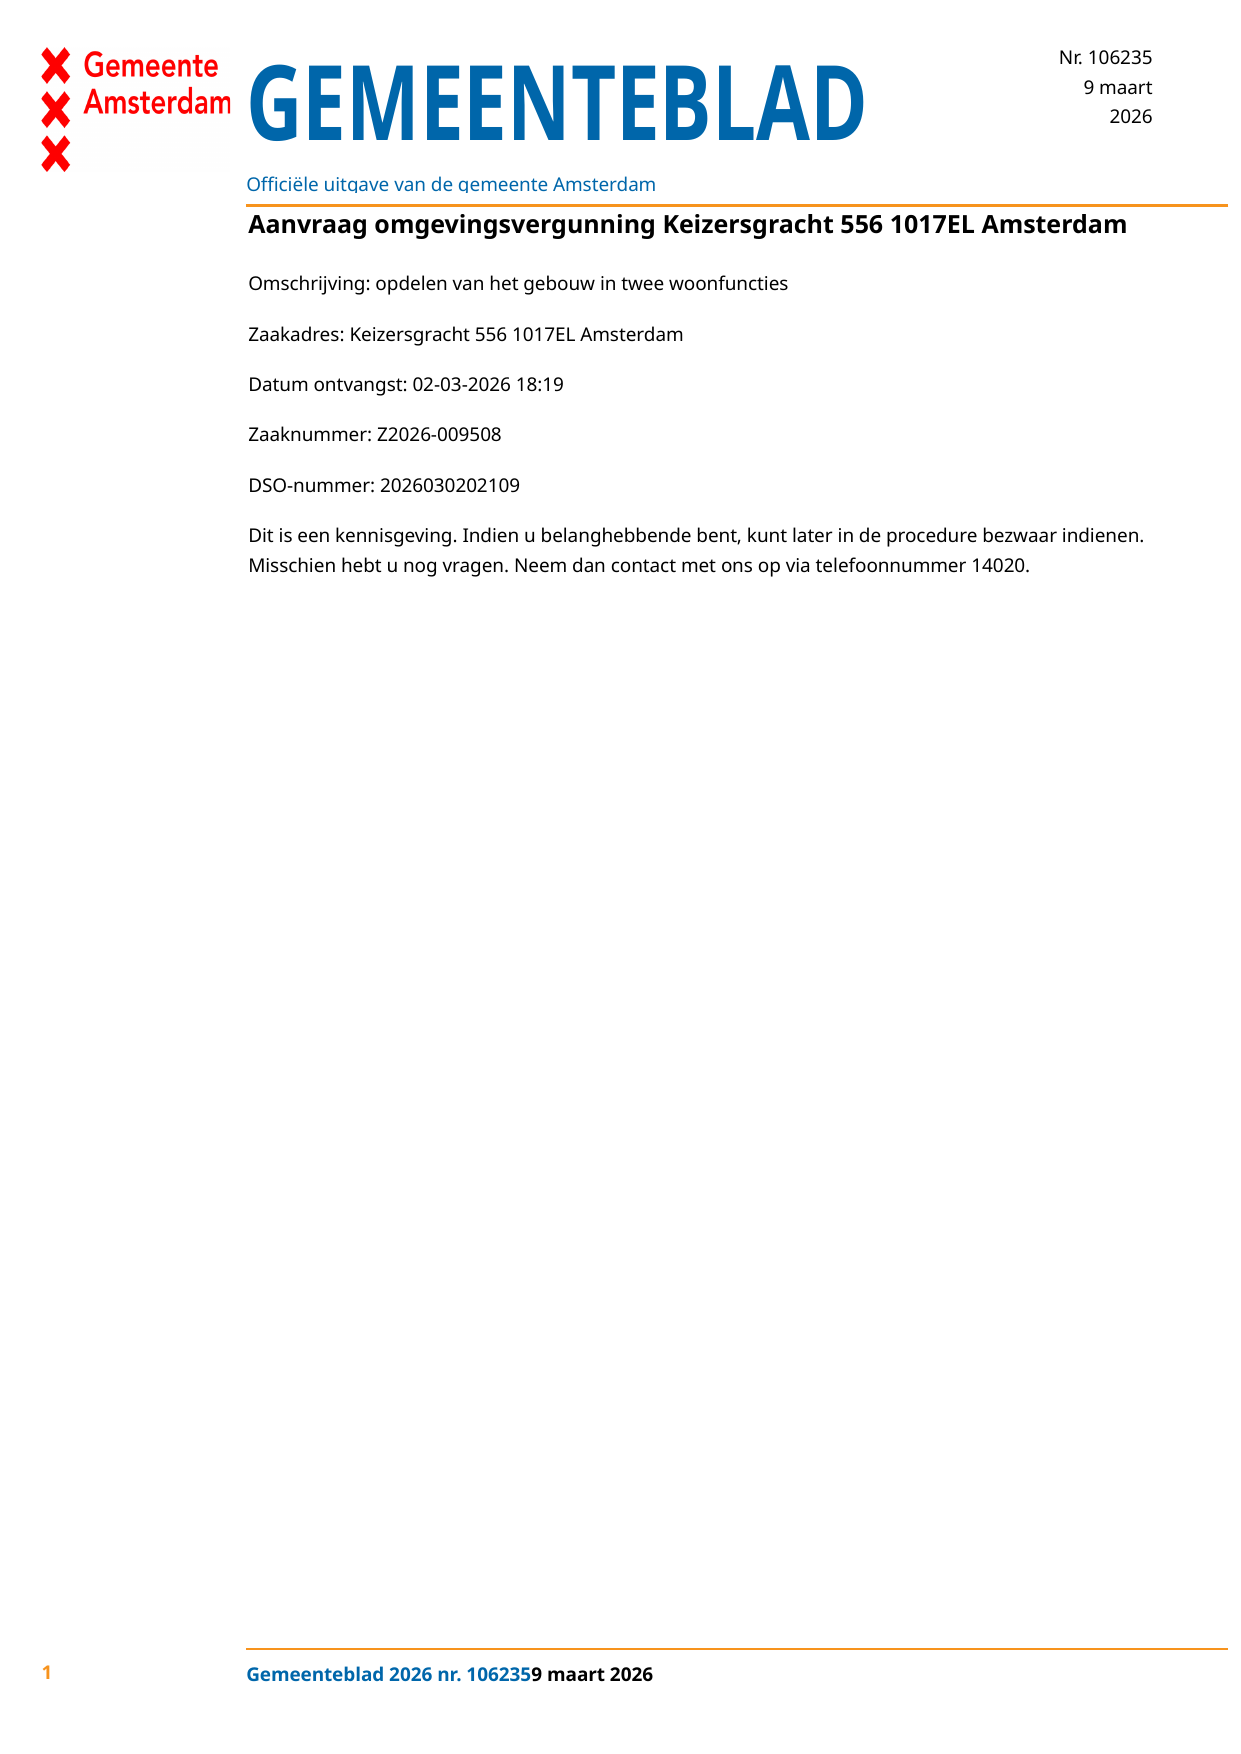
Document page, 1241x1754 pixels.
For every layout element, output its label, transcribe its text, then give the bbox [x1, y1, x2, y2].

text Datum ontvangst: 02-03-2026 18:19 [248, 371, 1152, 397]
text DSO-nummer: 2026030202109 [248, 472, 1152, 498]
text Omschrijving: opdelen van het gebouw in twee woonfuncties [248, 270, 1152, 296]
text Dit is een kennisgeving. Indien u belanghebbende bent, kunt later in de procedure bezwaar indienen. Misschien hebt u nog vragen. Neem dan contact met ons op via telefoonnummer 14020. [248, 522, 1152, 578]
text Zaaknummer: Z2026-009508 [248, 422, 1152, 447]
text Aanvraag omgevingsvergunning Keizersgracht 556 1017EL Amsterdam [248, 207, 1152, 241]
picture [41, 47, 231, 172]
text Zaakadres: Keizersgracht 556 1017EL Amsterdam [248, 321, 1152, 346]
